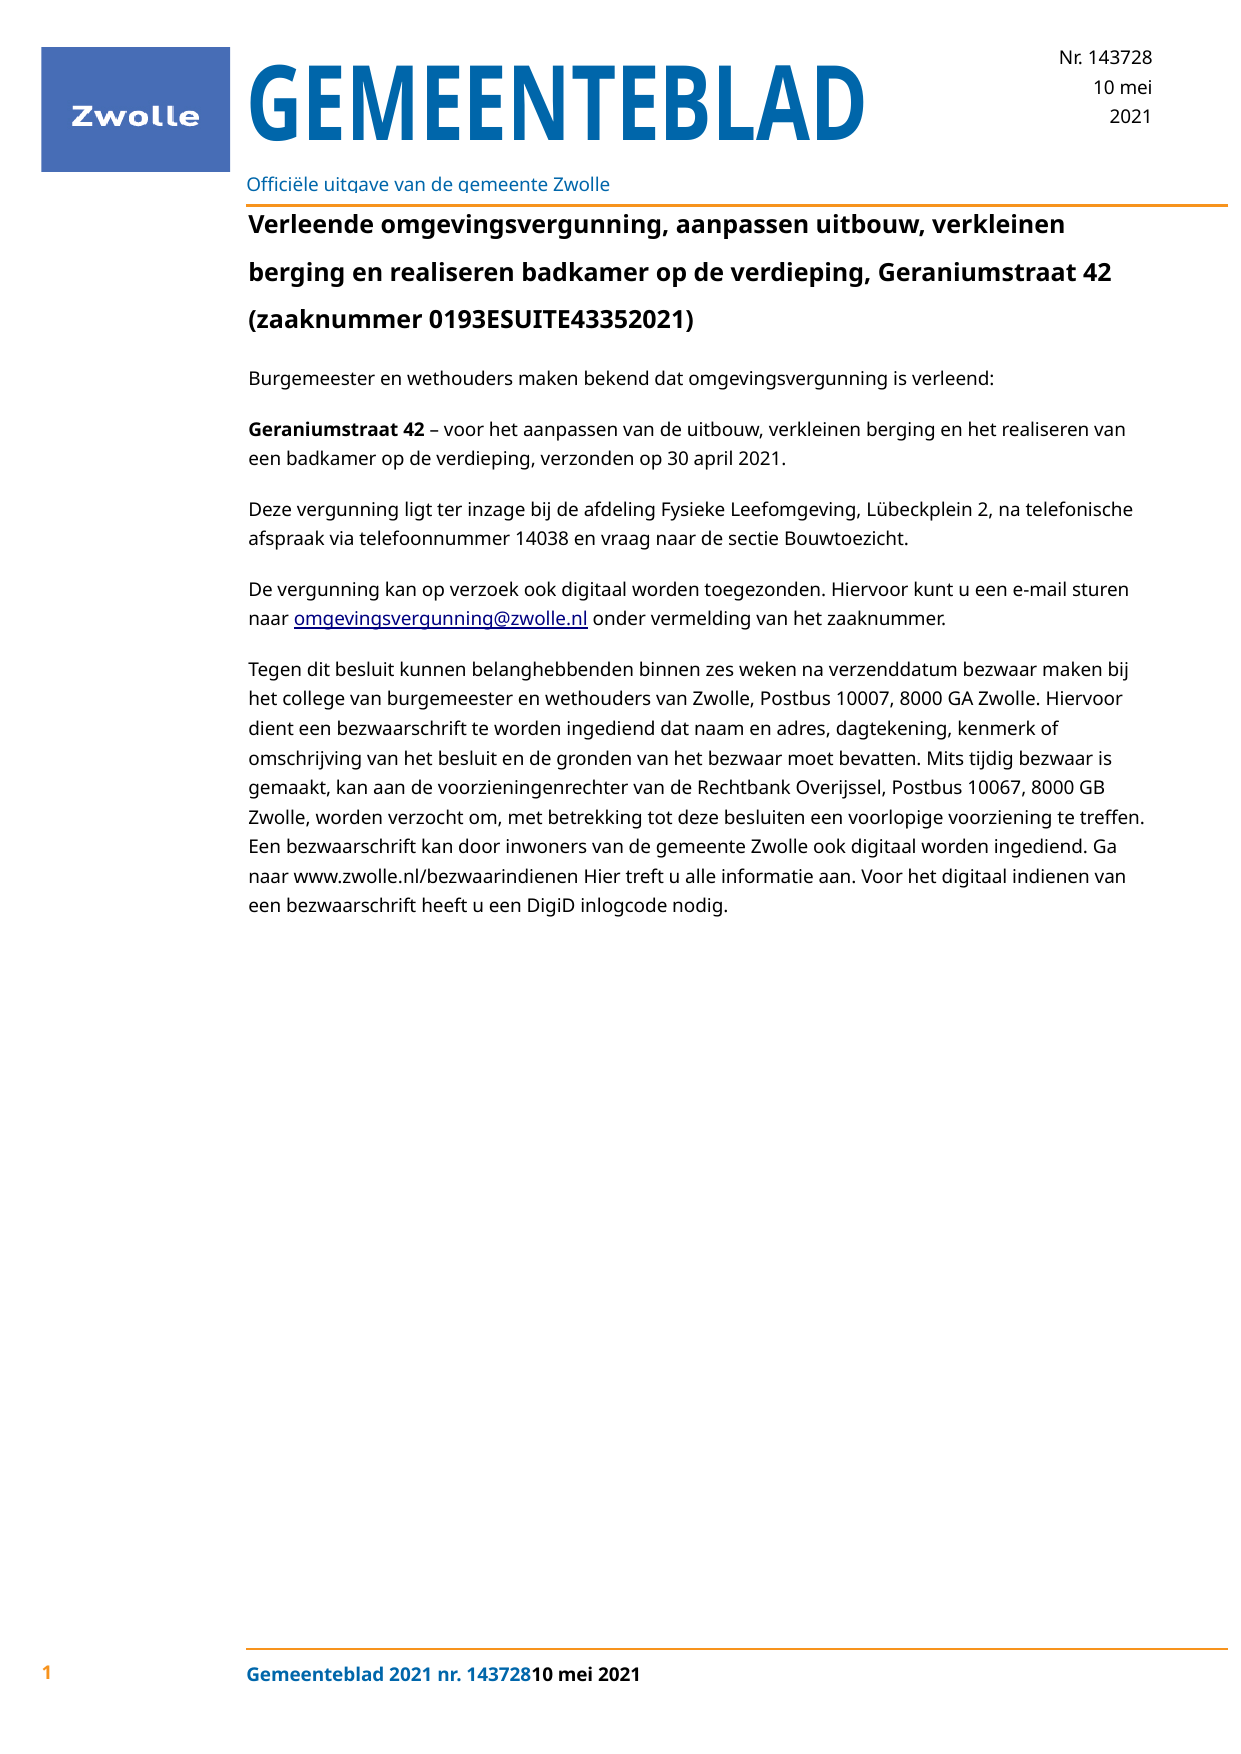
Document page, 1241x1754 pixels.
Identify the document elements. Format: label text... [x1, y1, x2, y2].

text De vergunning kan op verzoek ook digitaal worden toegezonden. Hiervoor kunt u een e-mail sturen naar omgevingsvergunning@zwolle.nl onder vermelding van het zaaknummer. [248, 576, 1152, 631]
picture [41, 47, 231, 172]
text Tegen dit besluit kunnen belanghebbenden binnen zes weken na verzenddatum bezwaar maken bij het college van burgemeester en wethouders van Zwolle, Postbus 10007, 8000 GA Zwolle. Hiervoor dient een bezwaarschrift te worden ingediend dat naam en adres, dagtekening, kenmerk of omschrijving van het besluit en de gronden van het bezwaar moet bevatten. Mits tijdig bezwaar is gemaakt, kan aan de voorzieningenrechter van de Rechtbank Overijssel, Postbus 10067, 8000 GB Zwolle, worden verzocht om, met betrekking tot deze besluiten een voorlopige voorziening te treffen. Een bezwaarschrift kan door inwoners van de gemeente Zwolle ook digitaal worden ingediend. Ga naar www.zwolle.nl/bezwaarindienen Hier treft u alle informatie aan. Voor het digitaal indienen van een bezwaarschrift heeft u een DigiD inlogcode nodig. [248, 656, 1152, 918]
text Verleende omgevingsvergunning, aanpassen uitbouw, verkleinen berging en realiseren badkamer op de verdieping, Geraniumstraat 42 (zaaknummer 0193ESUITE43352021) [248, 207, 1152, 336]
text Geraniumstraat 42 – voor het aanpassen van de uitbouw, verkleinen berging en het realiseren van een badkamer op de verdieping, verzonden op 30 april 2021. [248, 416, 1152, 471]
text Deze vergunning ligt ter inzage bij de afdeling Fysieke Leefomgeving, Lübeckplein 2, na telefonische afspraak via telefoonnummer 14038 en vraag naar de sectie Bouwtoezicht. [248, 496, 1152, 551]
text Burgemeester en wethouders maken bekend dat omgevingsvergunning is verleend: [248, 366, 1152, 391]
